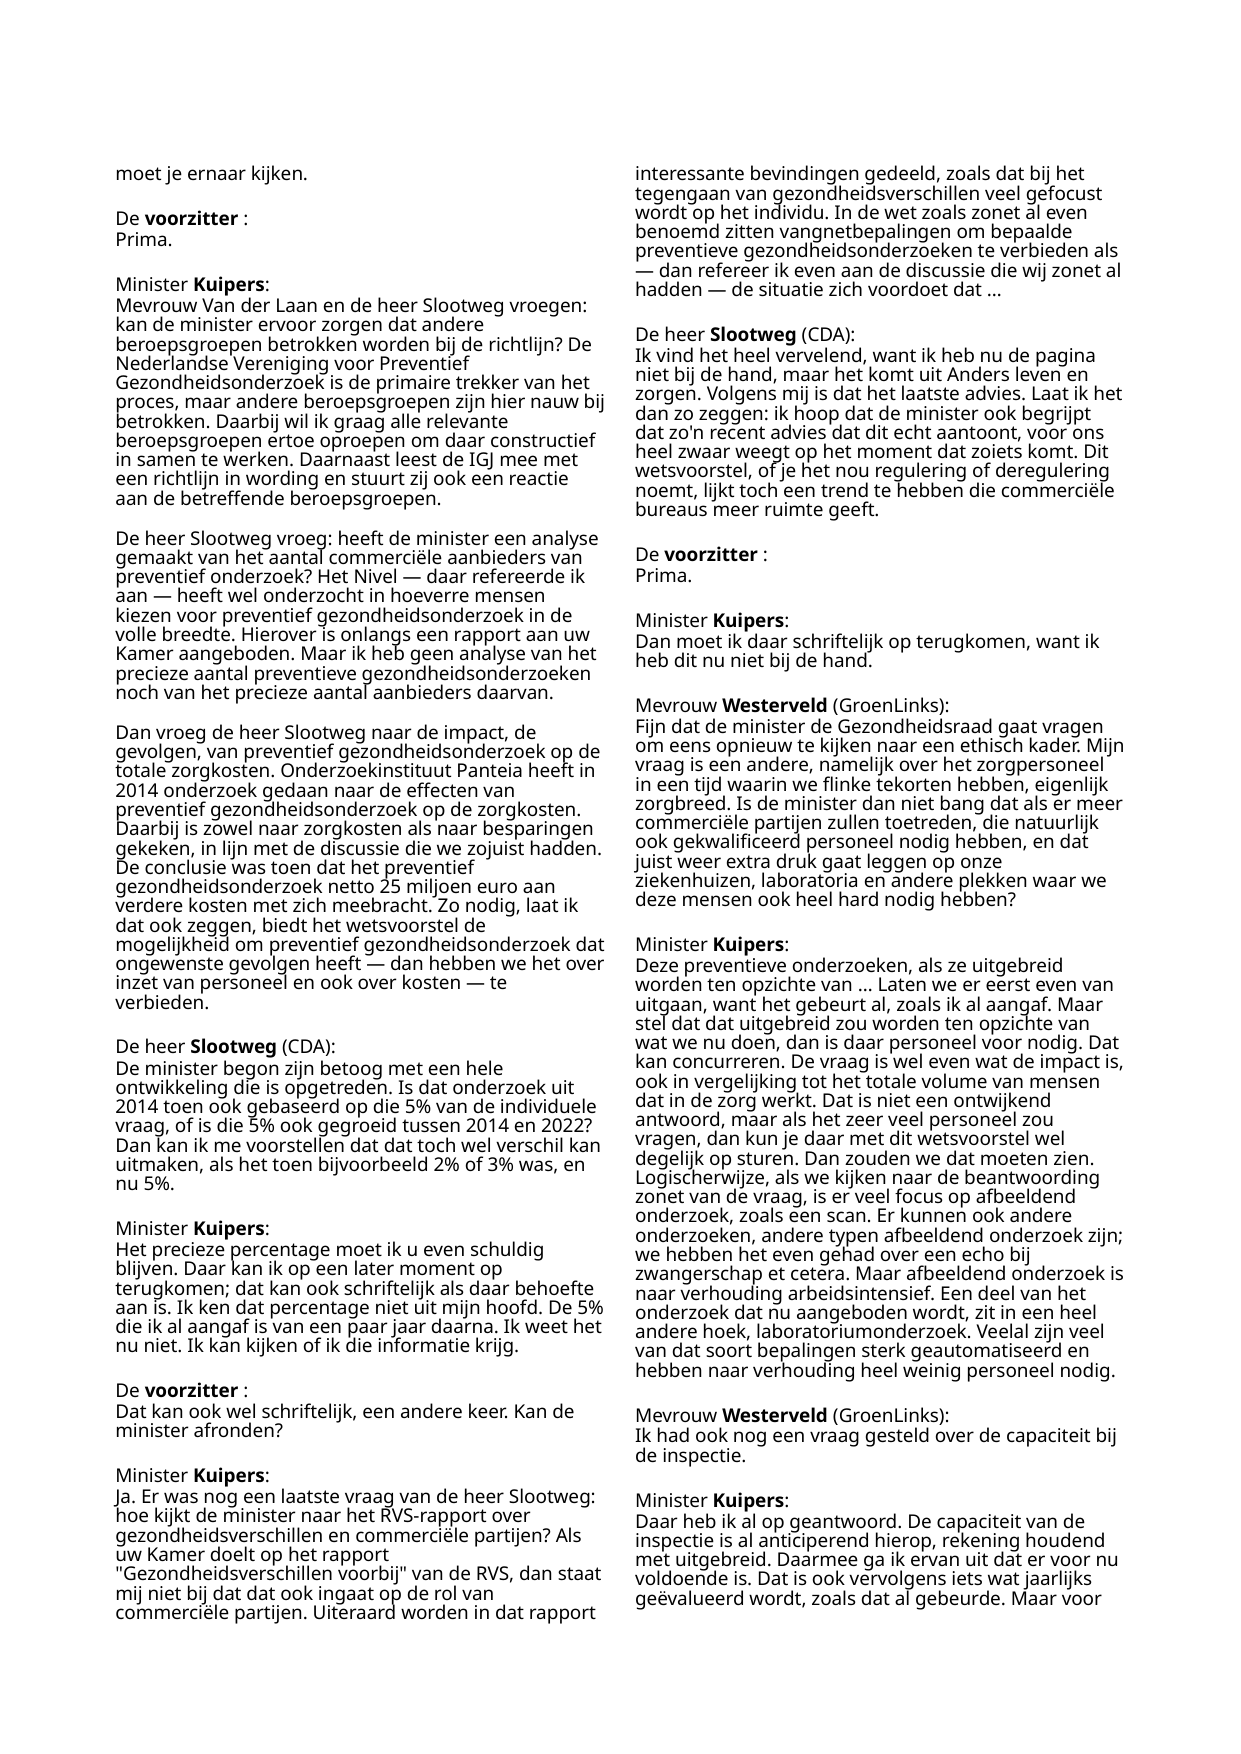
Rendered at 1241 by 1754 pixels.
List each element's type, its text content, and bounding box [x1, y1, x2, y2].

text Fijn dat de minister de Gezondheidsraad gaat vragen om eens opnieuw te kijken naar een ethisch kader. Mijn vraag is een andere, namelijk over het zorgpersoneel in een tijd waarin we flinke tekorten hebben, eigenlijk zorgbreed. Is de minister dan niet bang dat als er meer commerciële partijen zullen toetreden, die natuurlijk ook gekwalificeerd personeel nodig hebben, en dat juist weer extra druk gaat leggen op onze ziekenhuizen, laboratoria en andere plekken waar we deze mensen ook heel hard nodig hebben? [635, 718, 1125, 910]
text De minister begon zijn betoog met een hele ontwikkeling die is opgetreden. Is dat onderzoek uit 2014 toen ook gebaseerd op die 5% van de individuele vraag, of is die 5% ook gegroeid tussen 2014 en 2022? Dan kan ik me voorstellen dat dat toch wel verschil kan uitmaken, als het toen bijvoorbeeld 2% of 3% was, en nu 5%. [115, 1059, 605, 1194]
text De heer Slootweg vroeg: heeft de minister een analyse gemaakt van het aantal commerciële aanbieders van preventief onderzoek? Het Nivel — daar refereerde ik aan — heeft wel onderzocht in hoeverre mensen kiezen voor preventief gezondheidsonderzoek in de volle breedte. Hierover is onlangs een rapport aan uw Kamer aangeboden. Maar ik heb geen analyse van het precieze aantal preventieve gezondheidsonderzoeken noch van het precieze aantal aanbieders daarvan. [115, 530, 605, 703]
text Prima. [115, 231, 605, 250]
text Prima. [635, 567, 1125, 586]
text Minister Kuipers: [115, 1462, 605, 1488]
text Dan vroeg de heer Slootweg naar de impact, de gevolgen, van preventief gezondheidsonderzoek op de totale zorgkosten. Onderzoekinstituut Panteia heeft in 2014 onderzoek gedaan naar de effecten van preventief gezondheidsonderzoek op de zorgkosten. Daarbij is zowel naar zorgkosten als naar besparingen gekeken, in lijn met de discussie die we zojuist hadden. De conclusie was toen dat het preventief gezondheidsonderzoek netto 25 miljoen euro aan verdere kosten met zich meebracht. Zo nodig, laat ik dat ook zeggen, biedt het wetsvoorstel de mogelijkheid om preventief gezondheidsonderzoek dat ongewenste gevolgen heeft — dan hebben we het over inzet van personeel en ook over kosten — te verbieden. [115, 724, 605, 1013]
text Minister Kuipers: [115, 271, 605, 297]
text Ja. Er was nog een laatste vraag van de heer Slootweg: hoe kijkt de minister naar het RVS-rapport over gezondheidsverschillen en commerciële partijen? Als uw Kamer doelt op het rapport "Gezondheidsverschillen voorbij" van de RVS, dan staat mij niet bij dat dat ook ingaat op de rol van commerciële partijen. Uiteraard worden in dat rapport [115, 1488, 605, 1623]
text Minister Kuipers: [635, 607, 1125, 633]
text Het precieze percentage moet ik u even schuldig blijven. Daar kan ik op een later moment op terugkomen; dat kan ook schriftelijk als daar behoefte aan is. Ik ken dat percentage niet uit mijn hoofd. De 5% die ik al aangaf is van een paar jaar daarna. Ik weet het nu niet. Ik kan kijken of ik die informatie krijg. [115, 1241, 605, 1357]
text Ik vind het heel vervelend, want ik heb nu de pagina niet bij de hand, maar het komt uit Anders leven en zorgen. Volgens mij is dat het laatste advies. Laat ik het dan zo zeggen: ik hoop dat de minister ook begrijpt dat zo'n recent advies dat dit echt aantoont, voor ons heel zwaar weegt op het moment dat zoiets komt. Dit wetsvoorstel, of je het nou regulering of deregulering noemt, lijkt toch een trend te hebben die commerciële bureaus meer ruimte geeft. [635, 347, 1125, 520]
text Minister Kuipers: [635, 931, 1125, 957]
text Minister Kuipers: [115, 1215, 605, 1241]
text interessante bevindingen gedeeld, zoals dat bij het tegengaan van gezondheidsverschillen veel gefocust wordt op het individu. In de wet zoals zonet al even benoemd zitten vangnetbepalingen om bepaalde preventieve gezondheidsonderzoeken te verbieden als — dan refereer ik even aan de discussie die wij zonet al hadden — de situatie zich voordoet dat … [635, 165, 1125, 300]
text De voorzitter : [115, 205, 605, 231]
text Dat kan ook wel schriftelijk, een andere keer. Kan de minister afronden? [115, 1403, 605, 1442]
text Dan moet ik daar schriftelijk op terugkomen, want ik heb dit nu niet bij de hand. [635, 633, 1125, 671]
text Deze preventieve onderzoeken, als ze uitgebreid worden ten opzichte van … Laten we er eerst even van uitgaan, want het gebeurt al, zoals ik al aangaf. Maar stel dat dat uitgebreid zou worden ten opzichte van wat we nu doen, dan is daar personeel voor nodig. Dat kan concurreren. De vraag is wel even wat de impact is, ook in vergelijking tot het totale volume van mensen dat in de zorg werkt. Dat is niet een ontwijkend antwoord, maar als het zeer veel personeel zou vragen, dan kun je daar met dit wetsvoorstel wel degelijk op sturen. Dan zouden we dat moeten zien. Logischerwijze, als we kijken naar de beantwoording zonet van de vraag, is er veel focus op afbeeldend onderzoek, zoals een scan. Er kunnen ook andere onderzoeken, andere typen afbeeldend onderzoek zijn; we hebben het even gehad over een echo bij zwangerschap et cetera. Maar afbeeldend onderzoek is naar verhouding arbeidsintensief. Een deel van het onderzoek dat nu aangeboden wordt, zit in een heel andere hoek, laboratoriumonderzoek. Veelal zijn veel van dat soort bepalingen sterk geautomatiseerd en hebben naar verhouding heel weinig personeel nodig. [635, 957, 1125, 1381]
text Mevrouw Van der Laan en de heer Slootweg vroegen: kan de minister ervoor zorgen dat andere beroepsgroepen betrokken worden bij de richtlijn? De Nederlandse Vereniging voor Preventief Gezondheidsonderzoek is de primaire trekker van het proces, maar andere beroepsgroepen zijn hier nauw bij betrokken. Daarbij wil ik graag alle relevante beroepsgroepen ertoe oproepen om daar constructief in samen te werken. Daarnaast leest de IGJ mee met een richtlijn in wording en stuurt zij ook een reactie aan de betreffende beroepsgroepen. [115, 297, 605, 509]
text De heer Slootweg (CDA): [635, 321, 1125, 347]
text moet je ernaar kijken. [115, 165, 605, 184]
text De voorzitter : [115, 1377, 605, 1403]
text De voorzitter : [635, 541, 1125, 567]
text Daar heb ik al op geantwoord. De capaciteit van de inspectie is al anticiperend hierop, rekening houdend met uitgebreid. Daarmee ga ik ervan uit dat er voor nu voldoende is. Dat is ook vervolgens iets wat jaarlijks geëvalueerd wordt, zoals dat al gebeurde. Maar voor [635, 1513, 1125, 1609]
text De heer Slootweg (CDA): [115, 1034, 605, 1059]
text Ik had ook nog een vraag gesteld over de capaciteit bij de inspectie. [635, 1427, 1125, 1466]
text Mevrouw Westerveld (GroenLinks): [635, 1402, 1125, 1427]
text Minister Kuipers: [635, 1487, 1125, 1513]
text Mevrouw Westerveld (GroenLinks): [635, 692, 1125, 718]
